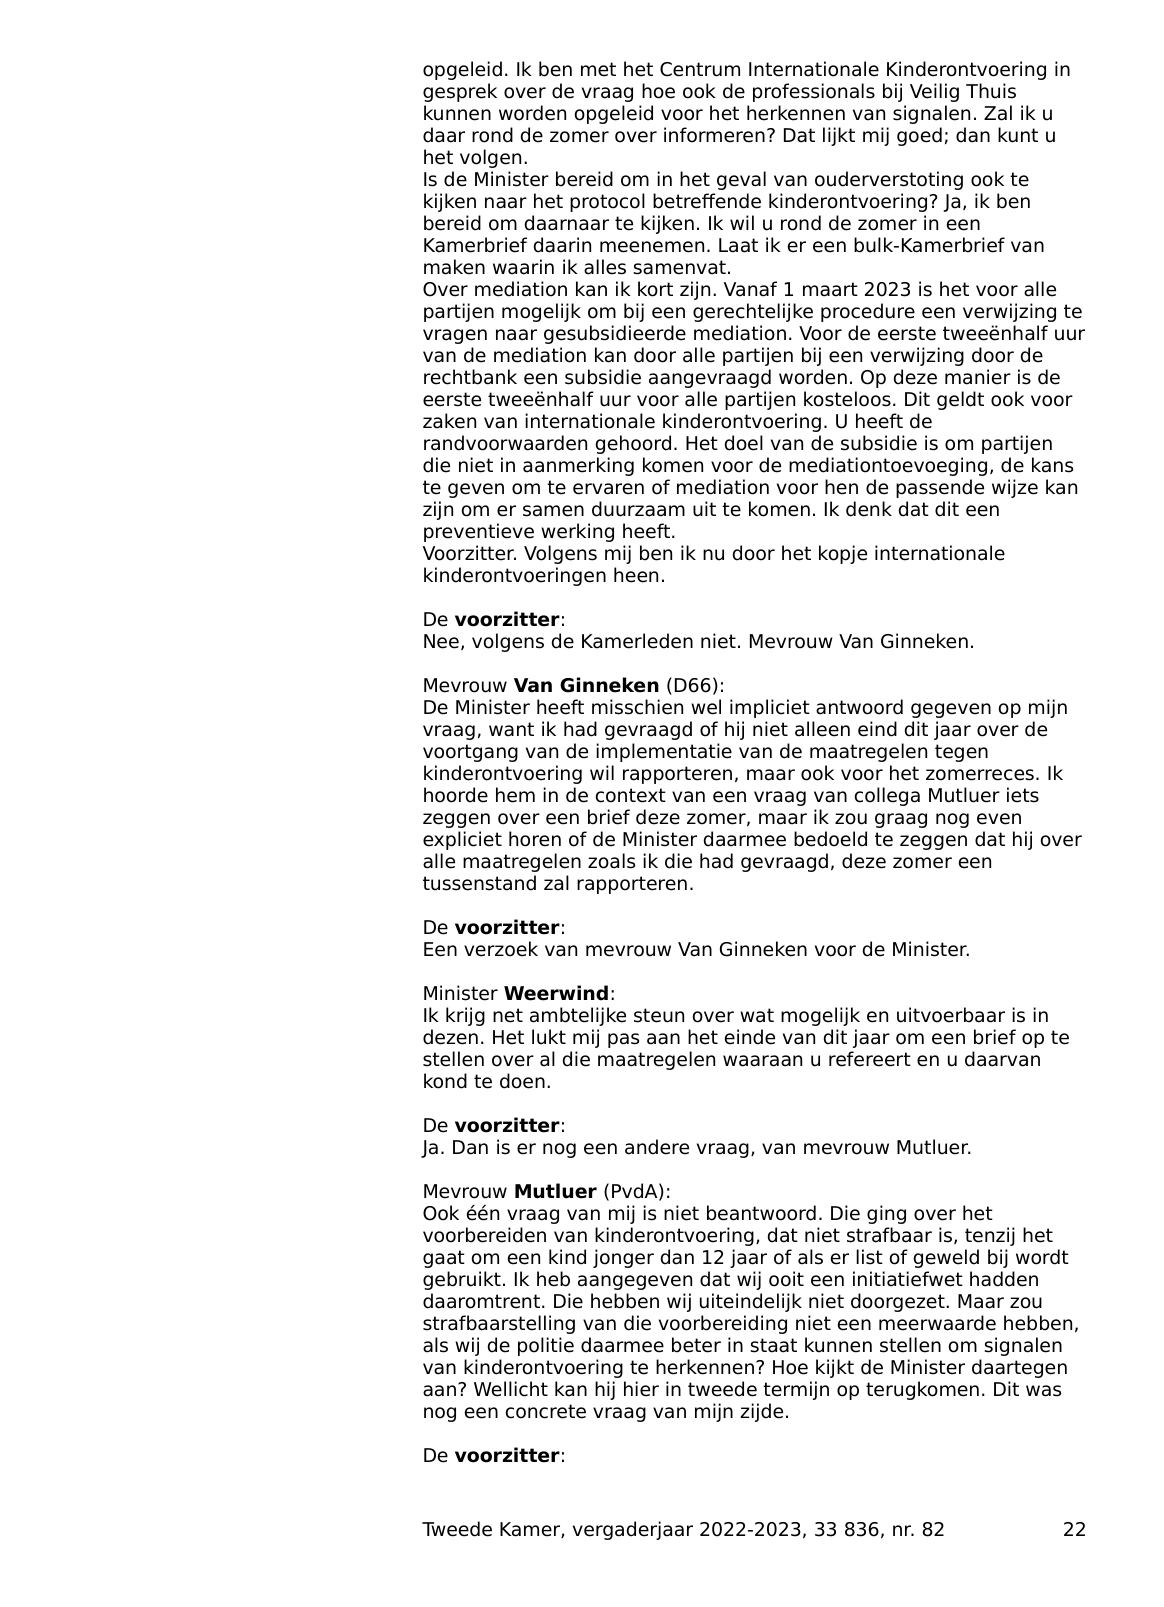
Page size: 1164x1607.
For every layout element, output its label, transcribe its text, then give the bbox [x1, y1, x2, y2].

text Ik krijg net ambtelijke steun over wat mogelijk en uitvoerbaar is in dezen. Het lukt mij pas aan het einde van dit jaar om een brief op te stellen over al die maatregelen waaraan u refereert en u daarvan kond te doen. [422, 1005, 1087, 1093]
text Mevrouw Van Ginneken (D66): [422, 675, 1087, 697]
text De Minister heeft misschien wel impliciet antwoord gegeven op mijn vraag, want ik had gevraagd of hij niet alleen eind dit jaar over de voortgang van de implementatie van de maatregelen tegen kinderontvoering wil rapporteren, maar ook voor het zomerreces. Ik hoorde hem in de context van een vraag van collega Mutluer iets zeggen over een brief deze zomer, maar ik zou graag nog even expliciet horen of de Minister daarmee bedoeld te zeggen dat hij over alle maatregelen zoals ik die had gevraagd, deze zomer een tussenstand zal rapporteren. [422, 697, 1087, 895]
text Minister Weerwind: [422, 983, 1087, 1005]
text Ook één vraag van mij is niet beantwoord. Die ging over het voorbereiden van kinderontvoering, dat niet strafbaar is, tenzij het gaat om een kind jonger dan 12 jaar of als er list of geweld bij wordt gebruikt. Ik heb aangegeven dat wij ooit een initiatiefwet hadden daaromtrent. Die hebben wij uiteindelijk niet doorgezet. Maar zou strafbaarstelling van die voorbereiding niet een meerwaarde hebben, als wij de politie daarmee beter in staat kunnen stellen om signalen van kinderontvoering te herkennen? Hoe kijkt de Minister daartegen aan? Wellicht kan hij hier in tweede termijn op terugkomen. Dit was nog een concrete vraag van mijn zijde. [422, 1203, 1087, 1423]
text Is de Minister bereid om in het geval van ouderverstoting ook te kijken naar het protocol betreffende kinderontvoering? Ja, ik ben bereid om daarnaar te kijken. Ik wil u rond de zomer in een Kamerbrief daarin meenemen. Laat ik er een bulk-Kamerbrief van maken waarin ik alles samenvat. [422, 169, 1087, 279]
text opgeleid. Ik ben met het Centrum Internationale Kinderontvoering in gesprek over de vraag hoe ook de professionals bij Veilig Thuis kunnen worden opgeleid voor het herkennen van signalen. Zal ik u daar rond de zomer over informeren? Dat lijkt mij goed; dan kunt u het volgen. [422, 59, 1087, 169]
text Een verzoek van mevrouw Van Ginneken voor de Minister. [422, 939, 1087, 961]
text De voorzitter: [422, 609, 1087, 631]
text Over mediation kan ik kort zijn. Vanaf 1 maart 2023 is het voor alle partijen mogelijk om bij een gerechtelijke procedure een verwijzing te vragen naar gesubsidieerde mediation. Voor de eerste tweeënhalf uur van de mediation kan door alle partijen bij een verwijzing door de rechtbank een subsidie aangevraagd worden. Op deze manier is de eerste tweeënhalf uur voor alle partijen kosteloos. Dit geldt ook voor zaken van internationale kinderontvoering. U heeft de randvoorwaarden gehoord. Het doel van de subsidie is om partijen die niet in aanmerking komen voor de mediationtoevoeging, de kans te geven om te ervaren of mediation voor hen de passende wijze kan zijn om er samen duurzaam uit te komen. Ik denk dat dit een preventieve werking heeft. [422, 279, 1087, 543]
text Ja. Dan is er nog een andere vraag, van mevrouw Mutluer. [422, 1137, 1087, 1159]
text Mevrouw Mutluer (PvdA): [422, 1181, 1087, 1203]
text De voorzitter: [422, 917, 1087, 939]
text De voorzitter: [422, 1445, 1087, 1467]
text Voorzitter. Volgens mij ben ik nu door het kopje internationale kinderontvoeringen heen. [422, 543, 1087, 587]
text Nee, volgens de Kamerleden niet. Mevrouw Van Ginneken. [422, 631, 1087, 653]
text De voorzitter: [422, 1115, 1087, 1137]
